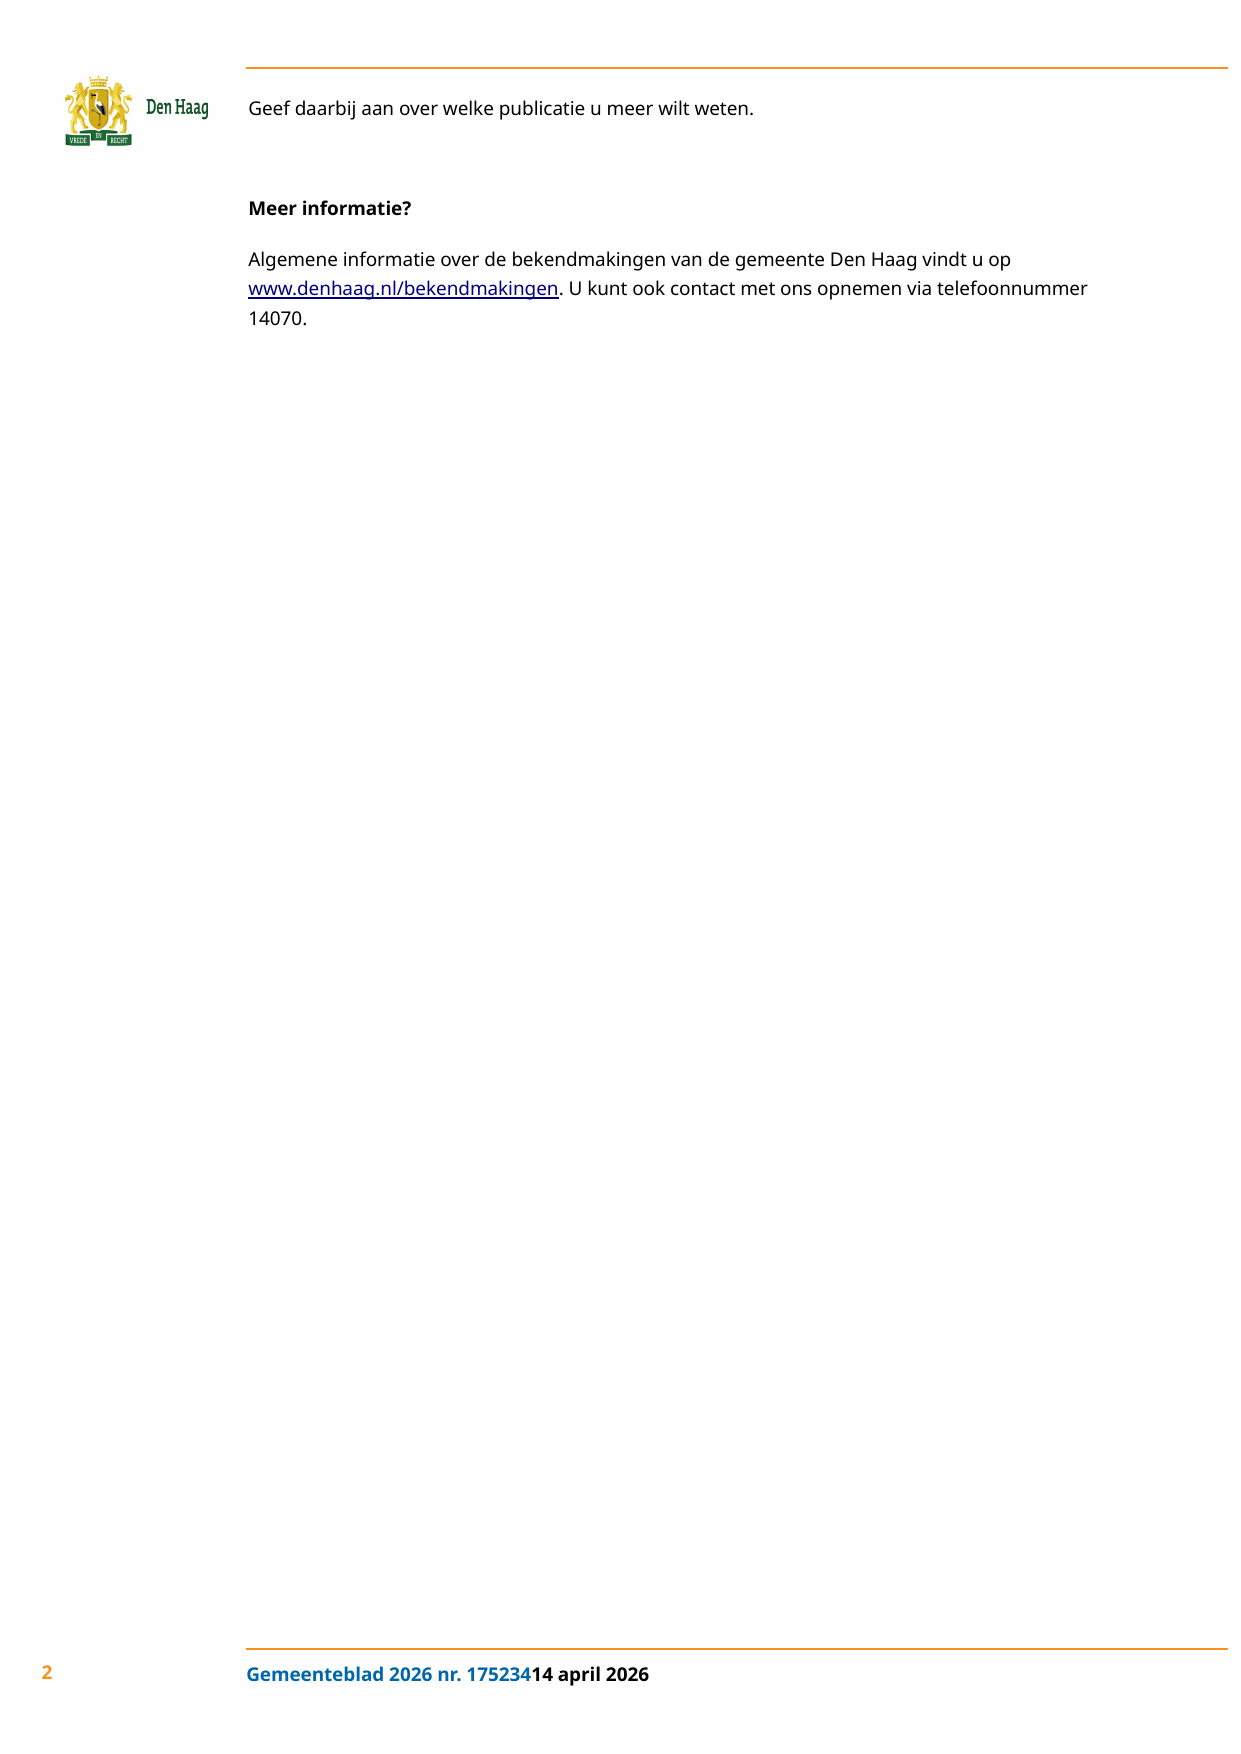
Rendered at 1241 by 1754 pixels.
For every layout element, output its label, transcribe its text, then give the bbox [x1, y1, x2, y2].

text Geef daarbij aan over welke publicatie u meer wilt weten. [248, 95, 1152, 121]
text Meer informatie? [248, 196, 1152, 221]
text Algemene informatie over de bekendmakingen van de gemeente Den Haag vindt u op www.denhaag.nl/bekendmakingen. U kunt ook contact met ons opnemen via telefoonnummer 14070. [248, 246, 1152, 331]
picture [41, 47, 231, 172]
